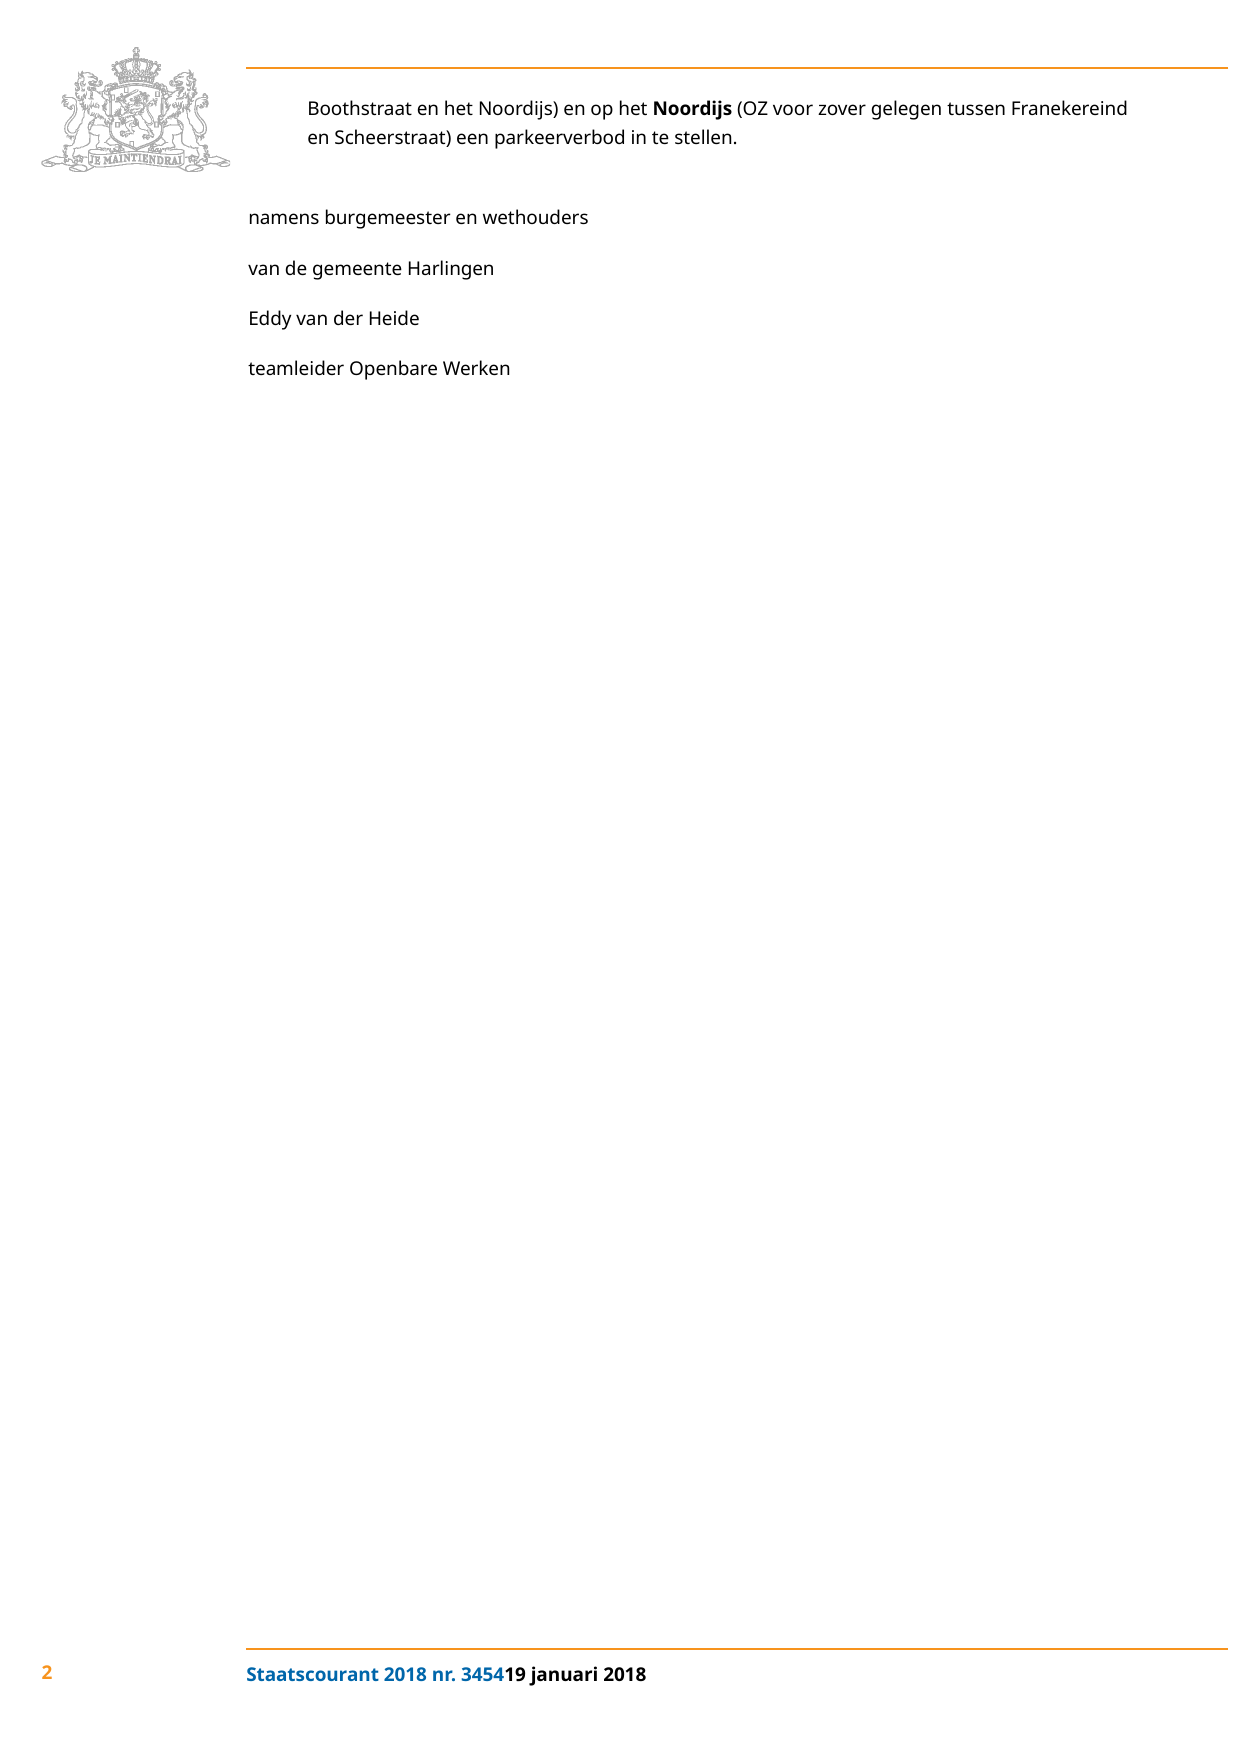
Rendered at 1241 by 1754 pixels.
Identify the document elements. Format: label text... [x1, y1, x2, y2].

text Eddy van der Heide [248, 305, 1152, 331]
text namens burgemeester en wethouders [248, 204, 1152, 230]
text teamleider Openbare Werken [248, 356, 1152, 381]
text van de gemeente Harlingen [248, 255, 1152, 281]
list Boothstraat en het Noordijs) en op het Noordijs (OZ voor zover gelegen tussen Franekereind en Scheerstraat) een parkeerverbod in te stellen. [248, 95, 1152, 150]
picture [41, 47, 231, 172]
